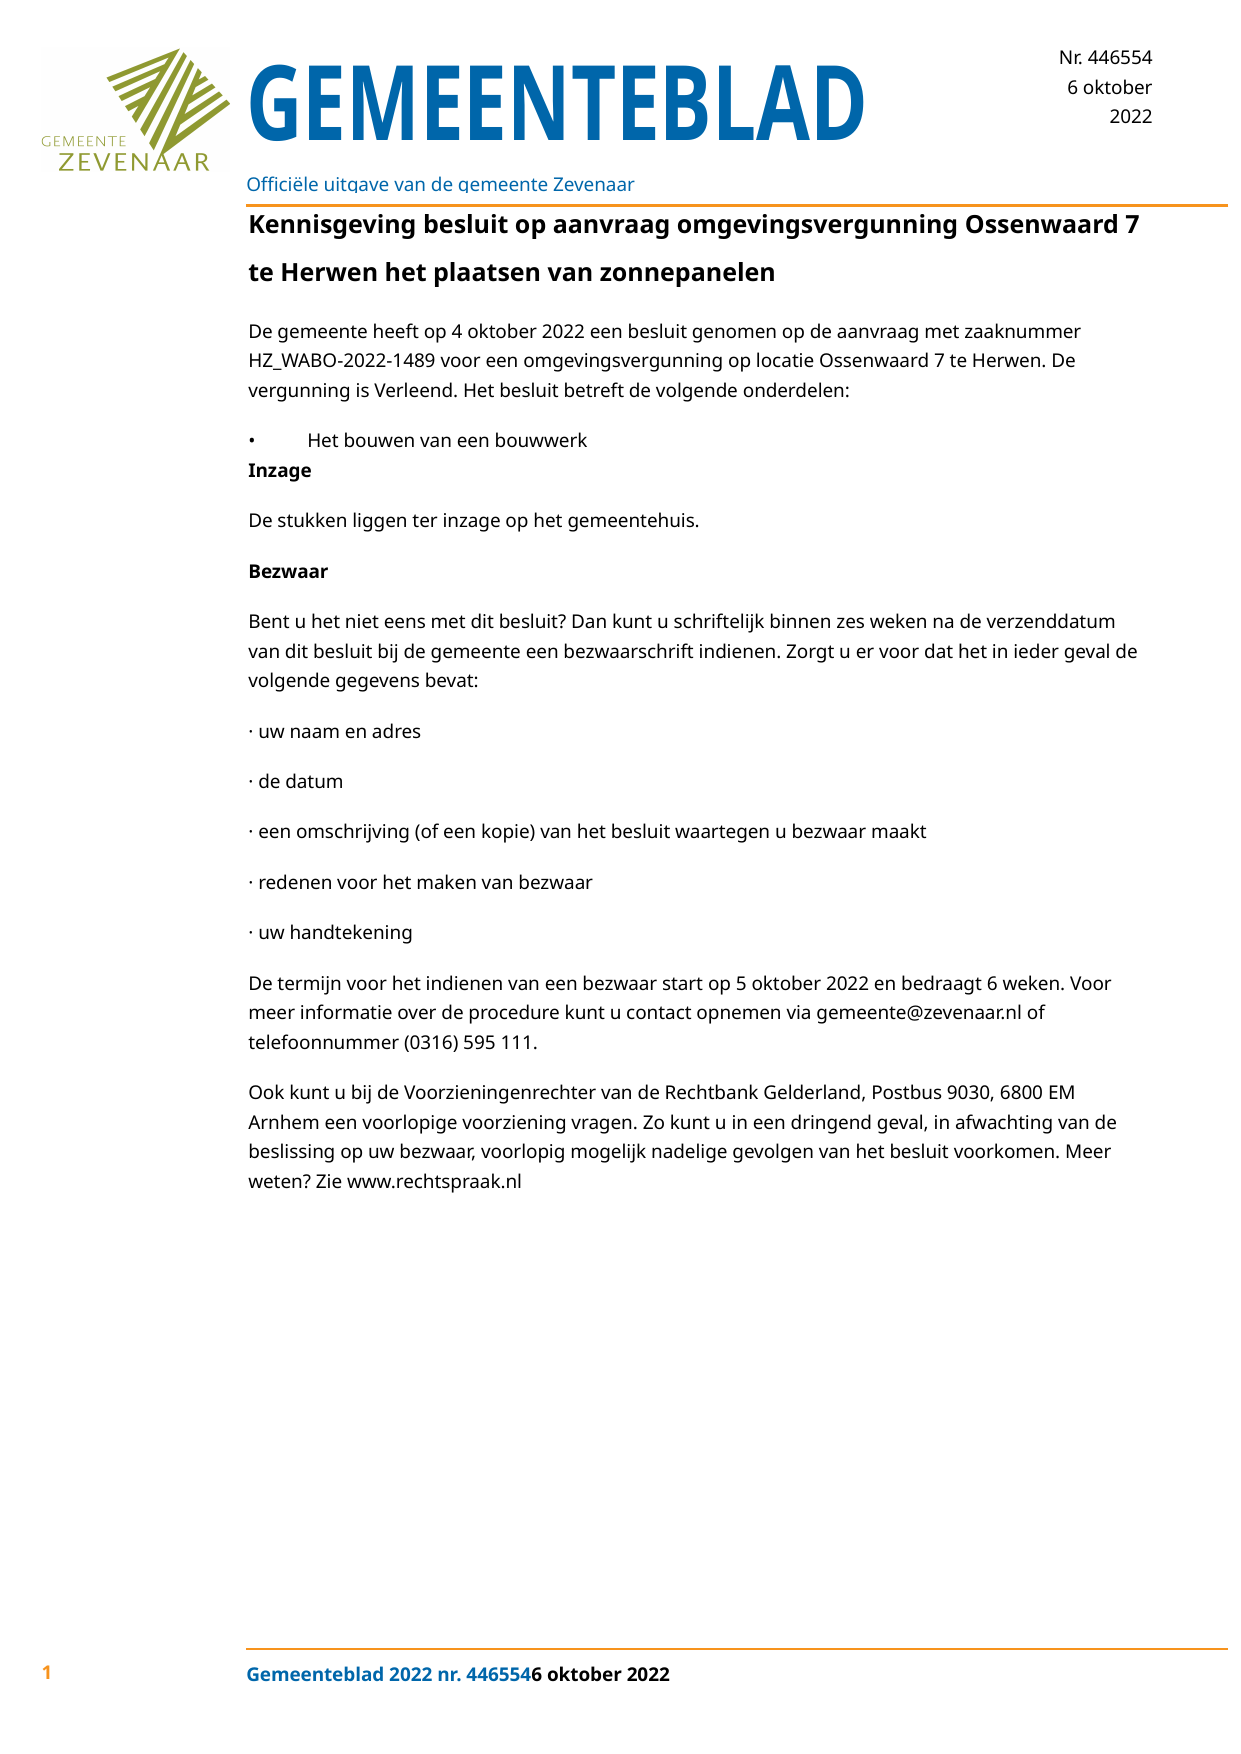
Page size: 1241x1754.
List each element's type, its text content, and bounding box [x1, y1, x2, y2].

list Het bouwen van een bouwwerk [248, 427, 1152, 453]
text Bezwaar [248, 558, 1152, 584]
text · de datum [248, 768, 1152, 794]
text De stukken liggen ter inzage op het gemeentehuis. [248, 507, 1152, 533]
text De gemeente heeft op 4 oktober 2022 een besluit genomen op de aanvraag met zaaknummer HZ_WABO-2022-1489 voor een omgevingsvergunning op locatie Ossenwaard 7 te Herwen. De vergunning is Verleend. Het besluit betreft de volgende onderdelen: [248, 318, 1152, 403]
text · uw naam en adres [248, 718, 1152, 744]
text Kennisgeving besluit op aanvraag omgevingsvergunning Ossenwaard 7 te Herwen het plaatsen van zonnepanelen [248, 207, 1152, 288]
text Ook kunt u bij de Voorzieningenrechter van de Rechtbank Gelderland, Postbus 9030, 6800 EM Arnhem een voorlopige voorziening vragen. Zo kunt u in een dringend geval, in afwachting van de beslissing op uw bezwaar, voorlopig mogelijk nadelige gevolgen van het besluit voorkomen. Meer weten? Zie www.rechtspraak.nl [248, 1079, 1152, 1194]
picture [41, 47, 231, 172]
text · een omschrijving (of een kopie) van het besluit waartegen u bezwaar maakt [248, 819, 1152, 844]
text · redenen voor het maken van bezwaar [248, 869, 1152, 895]
text · uw handtekening [248, 919, 1152, 945]
text Bent u het niet eens met dit besluit? Dan kunt u schriftelijk binnen zes weken na de verzenddatum van dit besluit bij de gemeente een bezwaarschrift indienen. Zorgt u er voor dat het in ieder geval de volgende gegevens bevat: [248, 608, 1152, 693]
text Inzage [248, 457, 1152, 483]
text De termijn voor het indienen van een bezwaar start op 5 oktober 2022 en bedraagt 6 weken. Voor meer informatie over de procedure kunt u contact opnemen via gemeente@zevenaar.nl of telefoonnummer (0316) 595 111. [248, 970, 1152, 1055]
